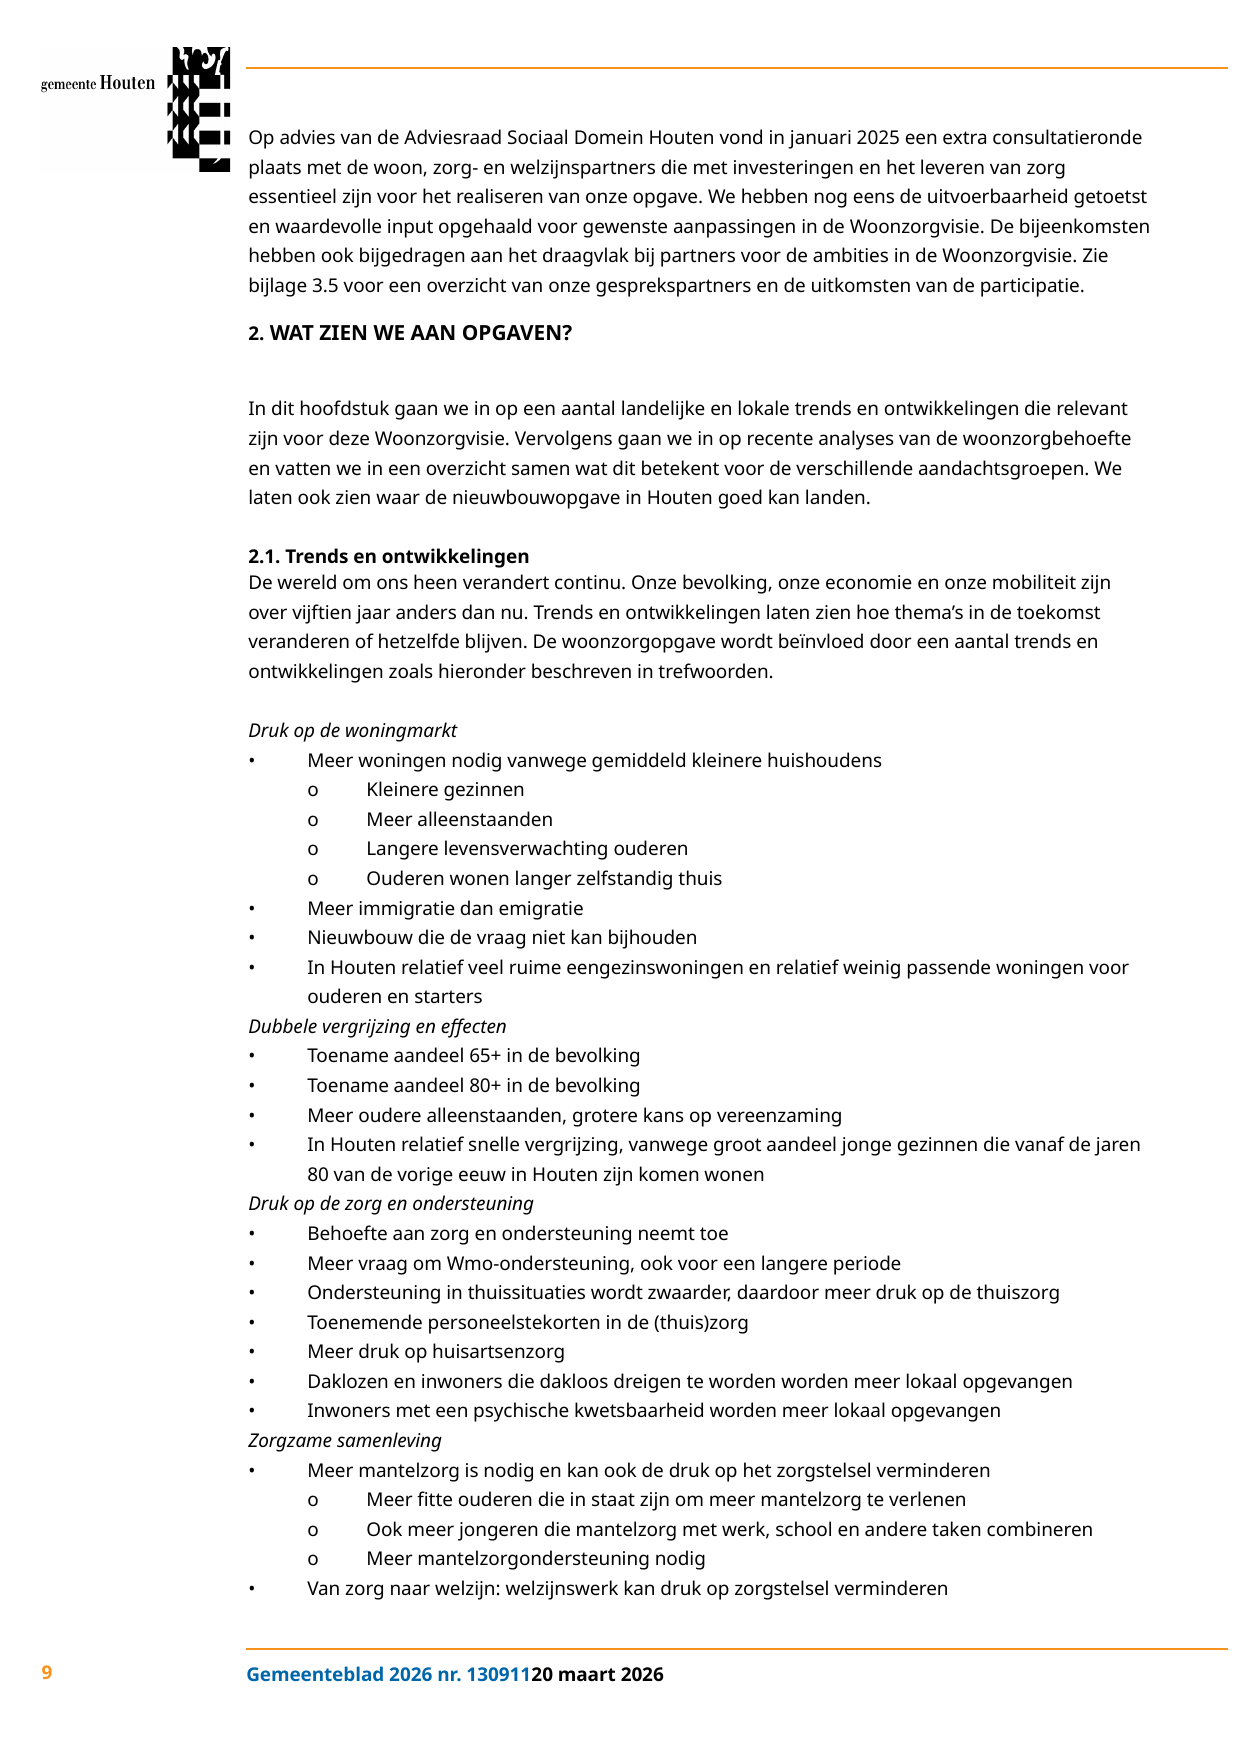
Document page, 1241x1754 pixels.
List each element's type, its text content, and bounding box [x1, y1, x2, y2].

text De wereld om ons heen verandert continu. Onze bevolking, onze economie en onze mobiliteit zijn over vijftien jaar anders dan nu. Trends en ontwikkelingen laten zien hoe thema’s in de toekomst veranderen of hetzelfde blijven. De woonzorgopgave wordt beïnvloed door een aantal trends en ontwikkelingen zoals hieronder beschreven in trefwoorden. [248, 569, 1152, 684]
list Inwoners met een psychische kwetsbaarheid worden meer lokaal opgevangen [248, 1398, 1152, 1423]
list Meer druk op huisartsenzorg [248, 1338, 1152, 1364]
list Nieuwbouw die de vraag niet kan bijhouden [248, 924, 1152, 950]
list Toename aandeel 65+ in de bevolking [248, 1043, 1152, 1068]
list Kleinere gezinnen [307, 776, 1152, 802]
list Meer immigratie dan emigratie [248, 895, 1152, 920]
text Druk op de woningmarkt [248, 717, 1152, 743]
list Meer fitte ouderen die in staat zijn om meer mantelzorg te verlenen [307, 1486, 1152, 1512]
text Dubbele vergrijzing en effecten [248, 1013, 1152, 1039]
list Toenemende personeelstekorten in de (thuis)zorg [248, 1309, 1152, 1334]
text 2. WAT ZIEN WE AAN OPGAVEN? [248, 318, 1152, 346]
list Van zorg naar welzijn: welzijnswerk kan druk op zorgstelsel verminderen [248, 1575, 1152, 1601]
text In dit hoofdstuk gaan we in op een aantal landelijke en lokale trends en ontwikkelingen die relevant zijn voor deze Woonzorgvisie. Vervolgens gaan we in op recente analyses van de woonzorgbehoefte en vatten we in een overzicht samen wat dit betekent voor de verschillende aandachtsgroepen. We laten ook zien waar de nieuwbouwopgave in Houten goed kan landen. [248, 396, 1152, 510]
list Meer mantelzorg is nodig en kan ook de druk op het zorgstelsel verminderen [248, 1457, 1152, 1482]
list Ook meer jongeren die mantelzorg met werk, school en andere taken combineren [307, 1516, 1152, 1542]
list In Houten relatief snelle vergrijzing, vanwege groot aandeel jonge gezinnen die vanaf de jaren 80 van de vorige eeuw in Houten zijn komen wonen [248, 1131, 1152, 1187]
list Behoefte aan zorg en ondersteuning neemt toe [248, 1220, 1152, 1246]
list Meer alleenstaanden [307, 806, 1152, 832]
list Meer woningen nodig vanwege gemiddeld kleinere huishoudens [248, 747, 1152, 772]
picture [41, 47, 231, 172]
text Zorgzame samenleving [248, 1427, 1152, 1453]
list Meer vraag om Wmo-ondersteuning, ook voor een langere periode [248, 1250, 1152, 1275]
list Toename aandeel 80+ in de bevolking [248, 1072, 1152, 1098]
text Druk op de zorg en ondersteuning [248, 1191, 1152, 1216]
text Op advies van de Adviesraad Sociaal Domein Houten vond in januari 2025 een extra consultatieronde plaats met de woon, zorg- en welzijnspartners die met investeringen en het leveren van zorg essentieel zijn voor het realiseren van onze opgave. We hebben nog eens de uitvoerbaarheid getoetst en waardevolle input opgehaald voor gewenste aanpassingen in de Woonzorgvisie. De bijeenkomsten hebben ook bijgedragen aan het draagvlak bij partners voor de ambities in de Woonzorgvisie. Zie bijlage 3.5 voor een overzicht van onze gesprekspartners en de uitkomsten van de participatie. [248, 124, 1152, 298]
list In Houten relatief veel ruime eengezinswoningen en relatief weinig passende woningen voor ouderen en starters [248, 954, 1152, 1009]
list Meer mantelzorgondersteuning nodig [307, 1546, 1152, 1571]
list Daklozen en inwoners die dakloos dreigen te worden worden meer lokaal opgevangen [248, 1368, 1152, 1394]
list Meer oudere alleenstaanden, grotere kans op vereenzaming [248, 1102, 1152, 1127]
list Langere levensverwachting ouderen [307, 836, 1152, 861]
text 2.1. Trends en ontwikkelingen [248, 543, 1152, 569]
list Ouderen wonen langer zelfstandig thuis [307, 865, 1152, 891]
list Ondersteuning in thuissituaties wordt zwaarder, daardoor meer druk op de thuiszorg [248, 1279, 1152, 1305]
